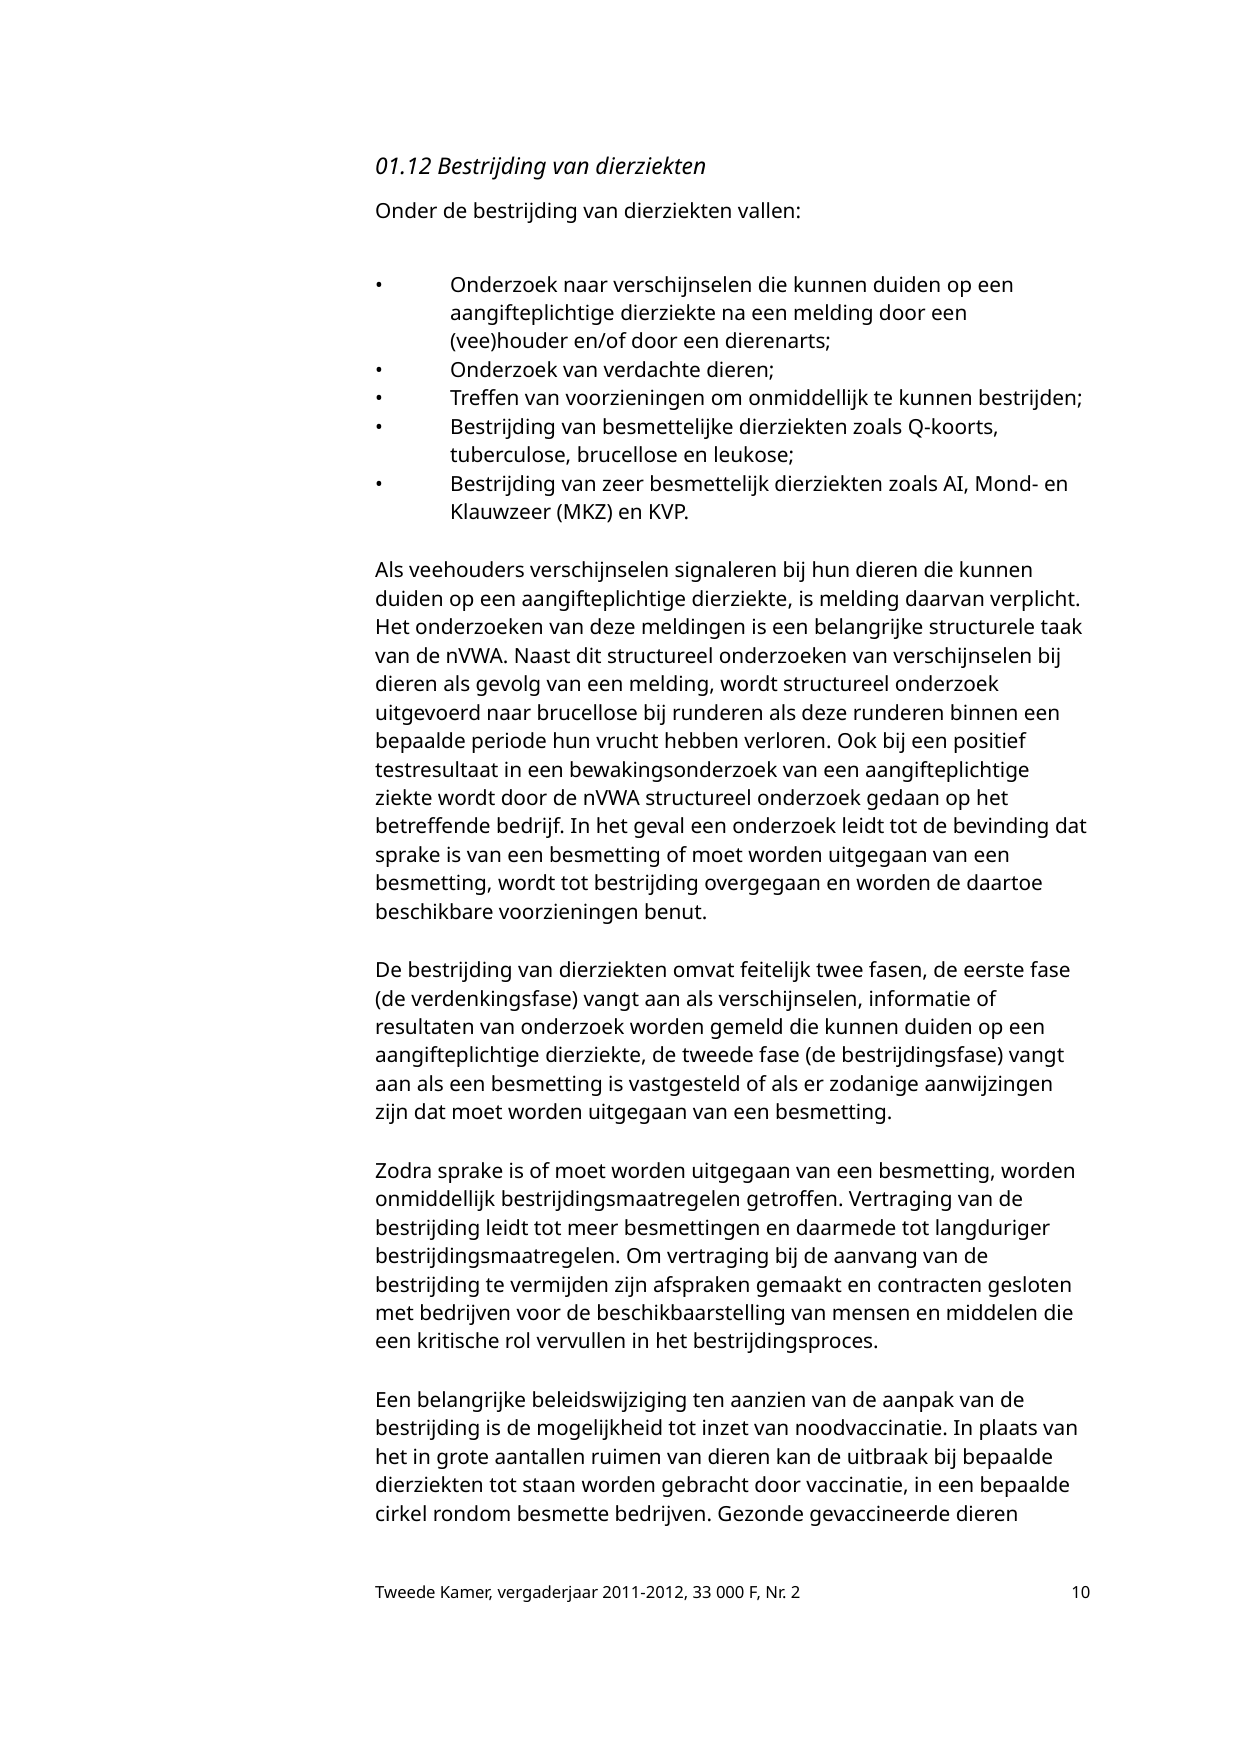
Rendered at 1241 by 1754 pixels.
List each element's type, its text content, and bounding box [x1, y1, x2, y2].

text De bestrijding van dierziekten omvat feitelijk twee fasen, de eerste fase (de verdenkingsfase) vangt aan als verschijnselen, informatie of resultaten van onderzoek worden gemeld die kunnen duiden op een aangifteplichtige dierziekte, de tweede fase (de bestrijdingsfase) vangt aan als een besmetting is vastgesteld of als er zodanige aanwijzingen zijn dat moet worden uitgegaan van een besmetting. [375, 955, 1090, 1126]
text Onder de bestrijding van dierziekten vallen: [375, 196, 1090, 225]
text Als veehouders verschijnselen signaleren bij hun dieren die kunnen duiden op een aangifteplichtige dierziekte, is melding daarvan verplicht. Het onderzoeken van deze meldingen is een belangrijke structurele taak van de nVWA. Naast dit structureel onderzoeken van verschijnselen bij dieren als gevolg van een melding, wordt structureel onderzoek uitgevoerd naar brucellose bij runderen als deze runderen binnen een bepaalde periode hun vrucht hebben verloren. Ook bij een positief testresultaat in een bewakingsonderzoek van een aangifteplichtige ziekte wordt door de nVWA structureel onderzoek gedaan op het betreffende bedrijf. In het geval een onderzoek leidt tot de bevinding dat sprake is van een besmetting of moet worden uitgegaan van een besmetting, wordt tot bestrijding overgegaan en worden de daartoe beschikbare voorzieningen benut. [375, 556, 1090, 925]
list Bestrijding van besmettelijke dierziekten zoals Q-koorts, tuberculose, brucellose en leukose; [375, 412, 1090, 469]
subtitle 01.12 Bestrijding van dierziekten [375, 150, 1090, 181]
list Treffen van voorzieningen om onmiddellijk te kunnen bestrijden; [375, 383, 1090, 412]
list Bestrijding van zeer besmettelijk dierziekten zoals AI, Mond- en Klauwzeer (MKZ) en KVP. [375, 469, 1090, 526]
text Een belangrijke beleidswijziging ten aanzien van de aanpak van de bestrijding is de mogelijkheid tot inzet van noodvaccinatie. In plaats van het in grote aantallen ruimen van dieren kan de uitbraak bij bepaalde dierziekten tot staan worden gebracht door vaccinatie, in een bepaalde cirkel rondom besmette bedrijven. Gezonde gevaccineerde dieren [375, 1385, 1090, 1527]
list Onderzoek naar verschijnselen die kunnen duiden op een aangifteplichtige dierziekte na een melding door een (vee)houder en/of door een dierenarts; [375, 270, 1090, 355]
list Onderzoek van verdachte dieren; [375, 355, 1090, 383]
text Zodra sprake is of moet worden uitgegaan van een besmetting, worden onmiddellijk bestrijdingsmaatregelen getroffen. Vertraging van de bestrijding leidt tot meer besmettingen en daarmede tot langduriger bestrijdingsmaatregelen. Om vertraging bij de aanvang van de bestrijding te vermijden zijn afspraken gemaakt en contracten gesloten met bedrijven voor de beschikbaarstelling van mensen en middelen die een kritische rol vervullen in het bestrijdingsproces. [375, 1156, 1090, 1355]
